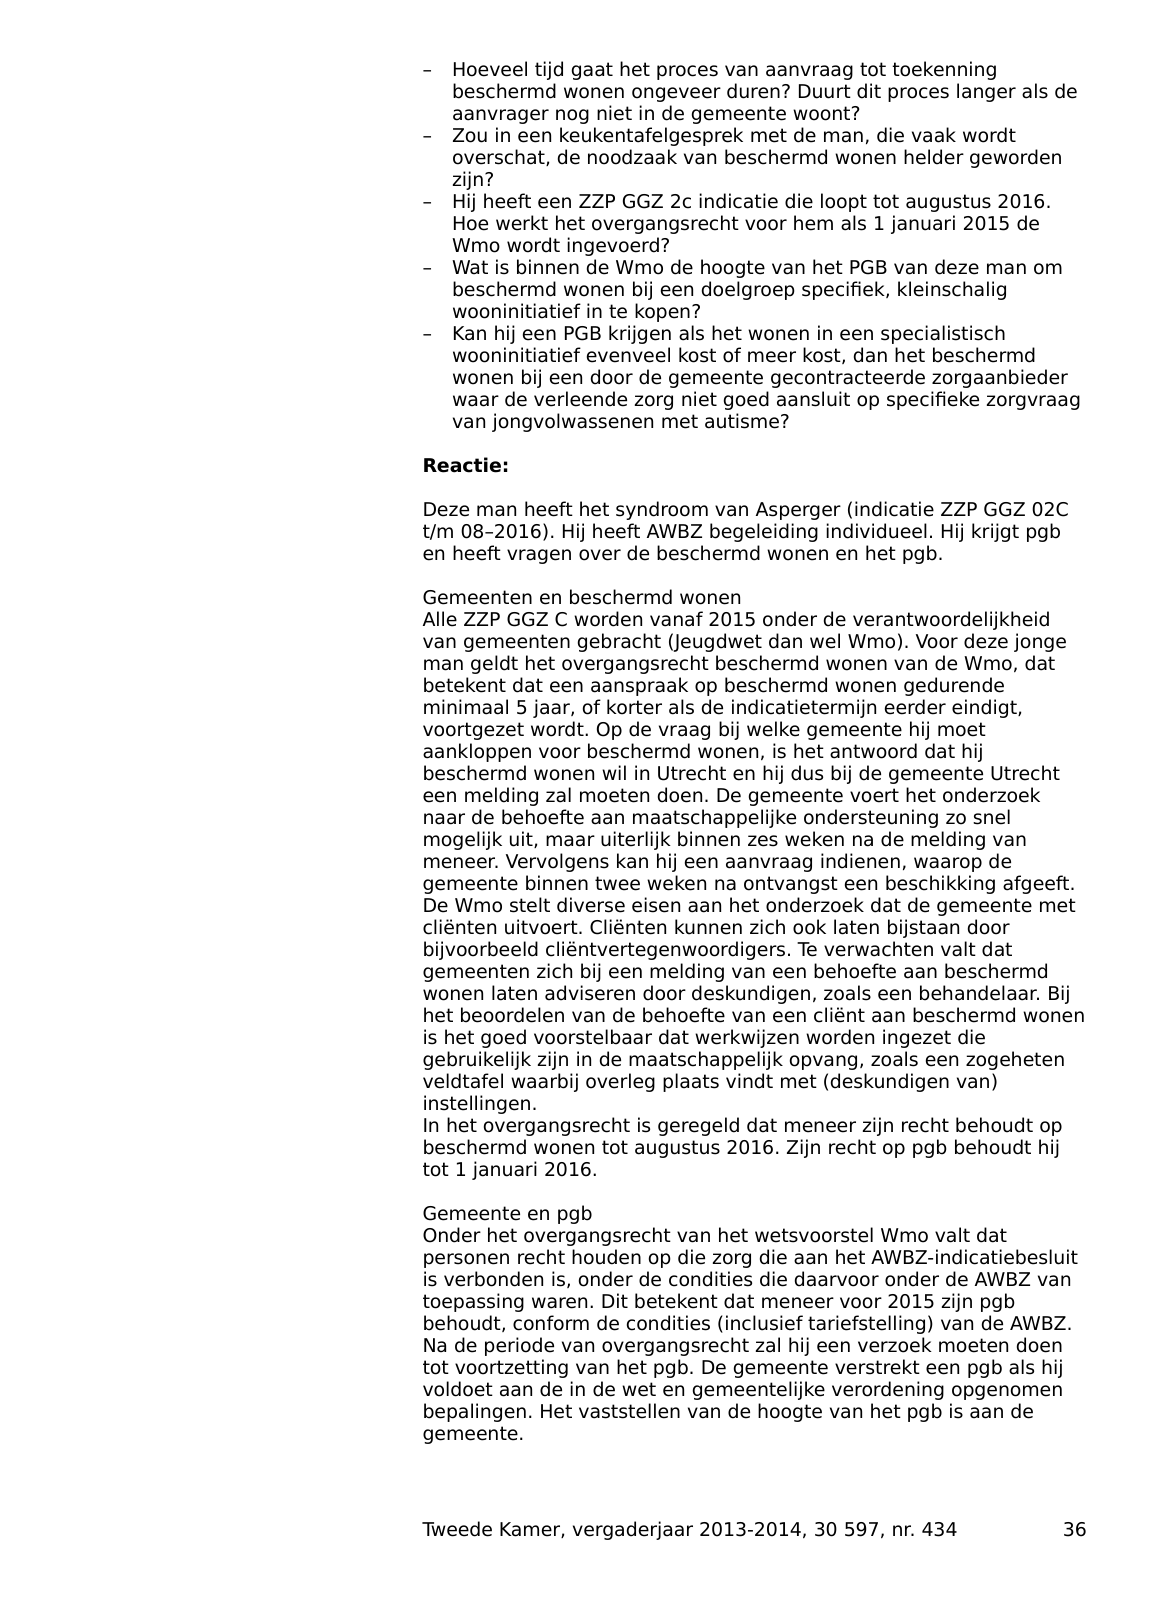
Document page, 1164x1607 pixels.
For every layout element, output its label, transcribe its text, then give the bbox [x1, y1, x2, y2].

text – Hoeveel tijd gaat het proces van aanvraag tot toekenning beschermd wonen ongeveer duren? Duurt dit proces langer als de aanvrager nog niet in de gemeente woont? [422, 59, 1087, 125]
text – Zou in een keukentafelgesprek met de man, die vaak wordt overschat, de noodzaak van beschermd wonen helder geworden zijn? [422, 125, 1087, 191]
text In het overgangsrecht is geregeld dat meneer zijn recht behoudt op beschermd wonen tot augustus 2016. Zijn recht op pgb behoudt hij tot 1 januari 2016. [422, 1115, 1087, 1181]
text – Kan hij een PGB krijgen als het wonen in een specialistisch wooninitiatief evenveel kost of meer kost, dan het beschermd wonen bij een door de gemeente gecontracteerde zorgaanbieder waar de verleende zorg niet goed aansluit op specifieke zorgvraag van jongvolwassenen met autisme? [422, 323, 1087, 433]
text Gemeenten en beschermd wonen [422, 587, 1087, 609]
text Alle ZZP GGZ C worden vanaf 2015 onder de verantwoordelijkheid van gemeenten gebracht (Jeugdwet dan wel Wmo). Voor deze jonge man geldt het overgangsrecht beschermd wonen van de Wmo, dat betekent dat een aanspraak op beschermd wonen gedurende minimaal 5 jaar, of korter als de indicatietermijn eerder eindigt, voortgezet wordt. Op de vraag bij welke gemeente hij moet aankloppen voor beschermd wonen, is het antwoord dat hij beschermd wonen wil in Utrecht en hij dus bij de gemeente Utrecht een melding zal moeten doen. De gemeente voert het onderzoek naar de behoefte aan maatschappelijke ondersteuning zo snel mogelijk uit, maar uiterlijk binnen zes weken na de melding van meneer. Vervolgens kan hij een aanvraag indienen, waarop de gemeente binnen twee weken na ontvangst een beschikking afgeeft. [422, 609, 1087, 895]
text Deze man heeft het syndroom van Asperger (indicatie ZZP GGZ 02C t/m 08–2016). Hij heeft AWBZ begeleiding individueel. Hij krijgt pgb en heeft vragen over de beschermd wonen en het pgb. [422, 499, 1087, 565]
text De Wmo stelt diverse eisen aan het onderzoek dat de gemeente met cliënten uitvoert. Cliënten kunnen zich ook laten bijstaan door bijvoorbeeld cliëntvertegenwoordigers. Te verwachten valt dat gemeenten zich bij een melding van een behoefte aan beschermd wonen laten adviseren door deskundigen, zoals een behandelaar. Bij het beoordelen van de behoefte van een cliënt aan beschermd wonen is het goed voorstelbaar dat werkwijzen worden ingezet die gebruikelijk zijn in de maatschappelijk opvang, zoals een zogeheten veldtafel waarbij overleg plaats vindt met (deskundigen van) instellingen. [422, 895, 1087, 1115]
text Gemeente en pgb [422, 1203, 1087, 1225]
subtitle Reactie: [422, 455, 1087, 477]
text – Wat is binnen de Wmo de hoogte van het PGB van deze man om beschermd wonen bij een doelgroep specifiek, kleinschalig wooninitiatief in te kopen? [422, 257, 1087, 323]
text – Hij heeft een ZZP GGZ 2c indicatie die loopt tot augustus 2016. Hoe werkt het overgangsrecht voor hem als 1 januari 2015 de Wmo wordt ingevoerd? [422, 191, 1087, 257]
text Onder het overgangsrecht van het wetsvoorstel Wmo valt dat personen recht houden op die zorg die aan het AWBZ-indicatiebesluit is verbonden is, onder de condities die daarvoor onder de AWBZ van toepassing waren. Dit betekent dat meneer voor 2015 zijn pgb behoudt, conform de condities (inclusief tariefstelling) van de AWBZ. Na de periode van overgangsrecht zal hij een verzoek moeten doen tot voortzetting van het pgb. De gemeente verstrekt een pgb als hij voldoet aan de in de wet en gemeentelijke verordening opgenomen bepalingen. Het vaststellen van de hoogte van het pgb is aan de gemeente. [422, 1225, 1087, 1444]
